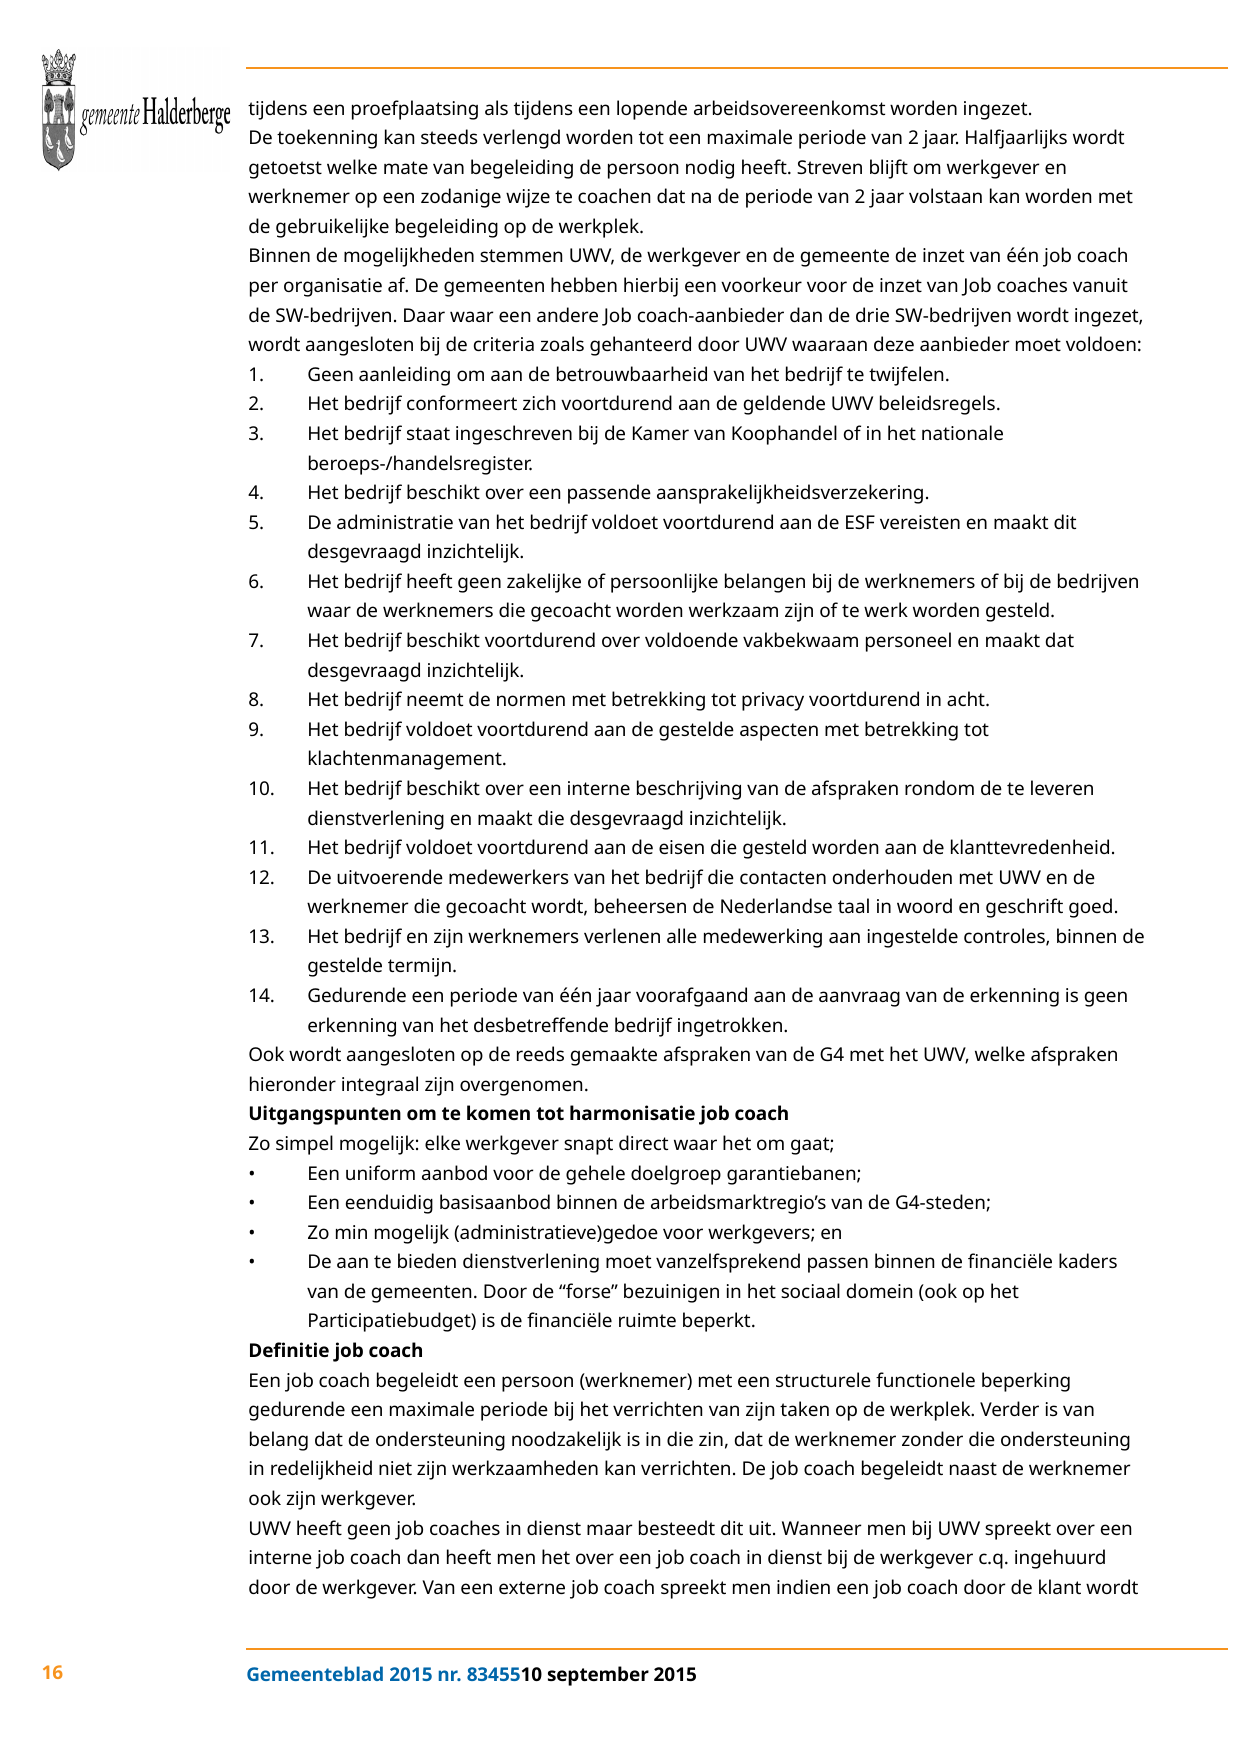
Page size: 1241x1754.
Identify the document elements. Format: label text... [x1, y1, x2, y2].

list Het bedrijf beschikt over een interne beschrijving van de afspraken rondom de te leveren dienstverlening en maakt die desgevraagd inzichtelijk. [248, 775, 1152, 831]
text Definitie job coach [248, 1337, 1152, 1363]
list Het bedrijf conformeert zich voortdurend aan de geldende UWV beleidsregels. [248, 391, 1152, 416]
list Het bedrijf neemt de normen met betrekking tot privacy voortdurend in acht. [248, 686, 1152, 712]
list Zo min mogelijk (administratieve)gedoe voor werkgevers; en [248, 1219, 1152, 1245]
list Geen aanleiding om aan de betrouwbaarheid van het bedrijf te twijfelen. [248, 361, 1152, 387]
picture [41, 47, 231, 172]
text UWV heeft geen job coaches in dienst maar besteedt dit uit. Wanneer men bij UWV spreekt over een interne job coach dan heeft men het over een job coach in dienst bij de werkgever c.q. ingehuurd door de werkgever. Van een externe job coach spreekt men indien een job coach door de klant wordt [248, 1515, 1152, 1600]
text Ook wordt aangesloten op de reeds gemaakte afspraken van de G4 met het UWV, welke afspraken hieronder integraal zijn overgenomen. [248, 1041, 1152, 1097]
text Zo simpel mogelijk: elke werkgever snapt direct waar het om gaat; [248, 1130, 1152, 1156]
list Het bedrijf en zijn werknemers verlenen alle medewerking aan ingestelde controles, binnen de gestelde termijn. [248, 923, 1152, 978]
text Uitgangspunten om te komen tot harmonisatie job coach [248, 1101, 1152, 1126]
text Binnen de mogelijkheden stemmen UWV, de werkgever en de gemeente de inzet van één job coach per organisatie af. De gemeenten hebben hierbij een voorkeur voor de inzet van Job coaches vanuit de SW-bedrijven. Daar waar een andere Job coach-aanbieder dan de drie SW-bedrijven wordt ingezet, wordt aangesloten bij de criteria zoals gehanteerd door UWV waaraan deze aanbieder moet voldoen: [248, 243, 1152, 357]
list Gedurende een periode van één jaar voorafgaand aan de aanvraag van de erkenning is geen erkenning van het desbetreffende bedrijf ingetrokken. [248, 982, 1152, 1038]
list Het bedrijf heeft geen zakelijke of persoonlijke belangen bij de werknemers of bij de bedrijven waar de werknemers die gecoacht worden werkzaam zijn of te werk worden gesteld. [248, 568, 1152, 623]
list De uitvoerende medewerkers van het bedrijf die contacten onderhouden met UWV en de werknemer die gecoacht wordt, beheersen de Nederlandse taal in woord en geschrift goed. [248, 864, 1152, 919]
list De aan te bieden dienstverlening moet vanzelfsprekend passen binnen de financiële kaders van de gemeenten. Door de “forse” bezuinigen in het sociaal domein (ook op het Participatiebudget) is de financiële ruimte beperkt. [248, 1248, 1152, 1333]
list Het bedrijf beschikt voortdurend over voldoende vakbekwaam personeel en maakt dat desgevraagd inzichtelijk. [248, 627, 1152, 683]
list Een eenduidig basisaanbod binnen de arbeidsmarktregio’s van de G4-steden; [248, 1189, 1152, 1215]
text De toekenning kan steeds verlengd worden tot een maximale periode van 2 jaar. Halfjaarlijks wordt getoetst welke mate van begeleiding de persoon nodig heeft. Streven blijft om werkgever en werknemer op een zodanige wijze te coachen dat na de periode van 2 jaar volstaan kan worden met de gebruikelijke begeleiding op de werkplek. [248, 124, 1152, 239]
text Een job coach begeleidt een persoon (werknemer) met een structurele functionele beperking gedurende een maximale periode bij het verrichten van zijn taken op de werkplek. Verder is van belang dat de ondersteuning noodzakelijk is in die zin, dat de werknemer zonder die ondersteuning in redelijkheid niet zijn werkzaamheden kan verrichten. De job coach begeleidt naast de werknemer ook zijn werkgever. [248, 1367, 1152, 1511]
list Het bedrijf voldoet voortdurend aan de eisen die gesteld worden aan de klanttevredenheid. [248, 834, 1152, 860]
list De administratie van het bedrijf voldoet voortdurend aan de ESF vereisten en maakt dit desgevraagd inzichtelijk. [248, 509, 1152, 564]
list Het bedrijf staat ingeschreven bij de Kamer van Koophandel of in het nationale beroeps-/handelsregister. [248, 420, 1152, 476]
list Een uniform aanbod voor de gehele doelgroep garantiebanen; [248, 1160, 1152, 1186]
text tijdens een proefplaatsing als tijdens een lopende arbeidsovereenkomst worden ingezet. [248, 95, 1152, 121]
list Het bedrijf voldoet voortdurend aan de gestelde aspecten met betrekking tot klachtenmanagement. [248, 716, 1152, 771]
list Het bedrijf beschikt over een passende aansprakelijkheidsverzekering. [248, 479, 1152, 505]
